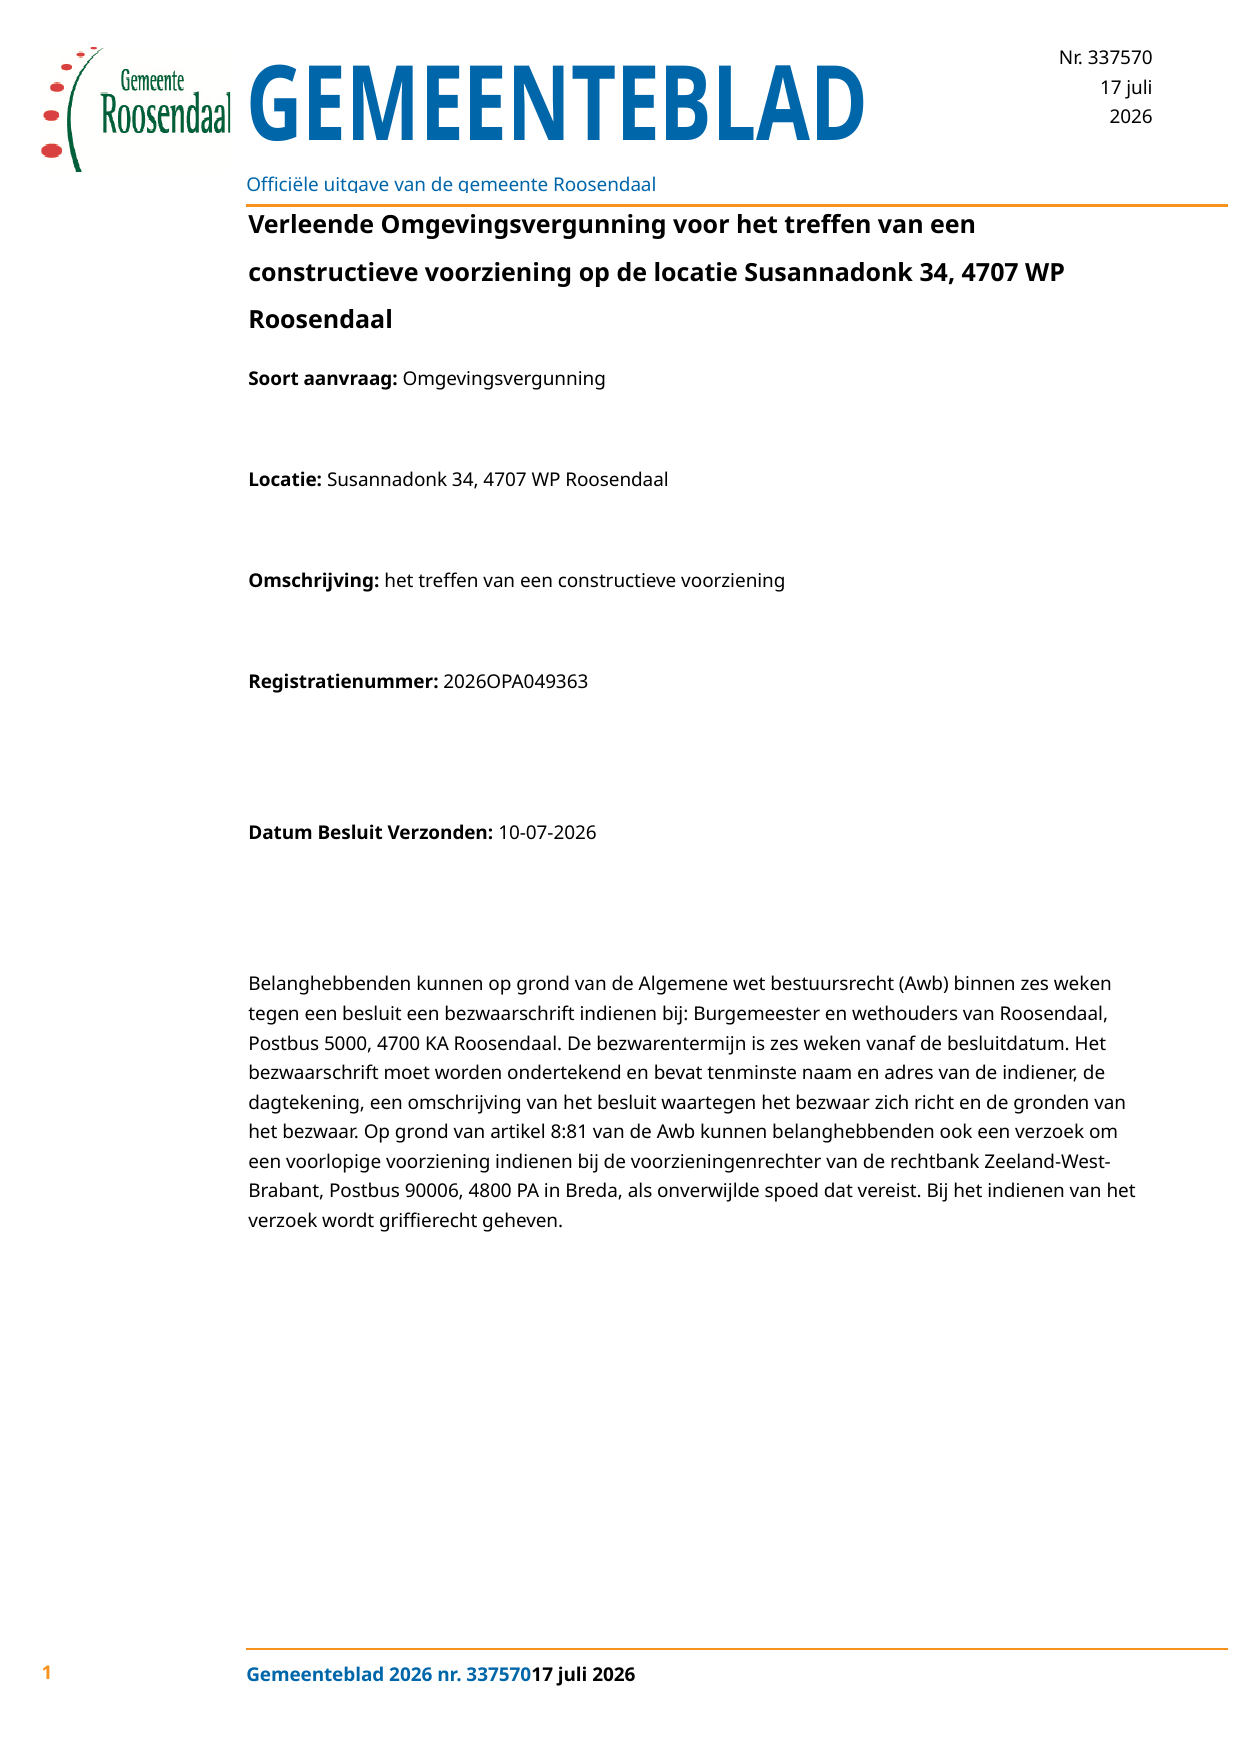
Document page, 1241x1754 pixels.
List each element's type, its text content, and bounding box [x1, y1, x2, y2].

text Omschrijving: het treffen van een constructieve voorziening [248, 567, 1152, 593]
text Belanghebbenden kunnen op grond van de Algemene wet bestuursrecht (Awb) binnen zes weken tegen een besluit een bezwaarschrift indienen bij: Burgemeester en wethouders van Roosendaal, Postbus 5000, 4700 KA Roosendaal. De bezwarentermijn is zes weken vanaf de besluitdatum. Het bezwaarschrift moet worden ondertekend en bevat tenminste naam en adres van de indiener, de dagtekening, een omschrijving van het besluit waartegen het bezwaar zich richt en de gronden van het bezwaar. Op grond van artikel 8:81 van de Awb kunnen belanghebbenden ook een verzoek om een voorlopige voorziening indienen bij de voorzieningenrechter van de rechtbank Zeeland-West-Brabant, Postbus 90006, 4800 PA in Breda, als onverwijlde spoed dat vereist. Bij het indienen van het verzoek wordt griffierecht geheven. [248, 971, 1152, 1233]
picture [41, 47, 231, 172]
text Datum Besluit Verzonden: 10-07-2026 [248, 819, 1152, 845]
text Registratienummer: 2026OPA049363 [248, 668, 1152, 694]
text Verleende Omgevingsvergunning voor het treffen van een constructieve voorziening op de locatie Susannadonk 34, 4707 WP Roosendaal [248, 207, 1152, 336]
text Soort aanvraag: Omgevingsvergunning [248, 366, 1152, 391]
text Locatie: Susannadonk 34, 4707 WP Roosendaal [248, 466, 1152, 492]
